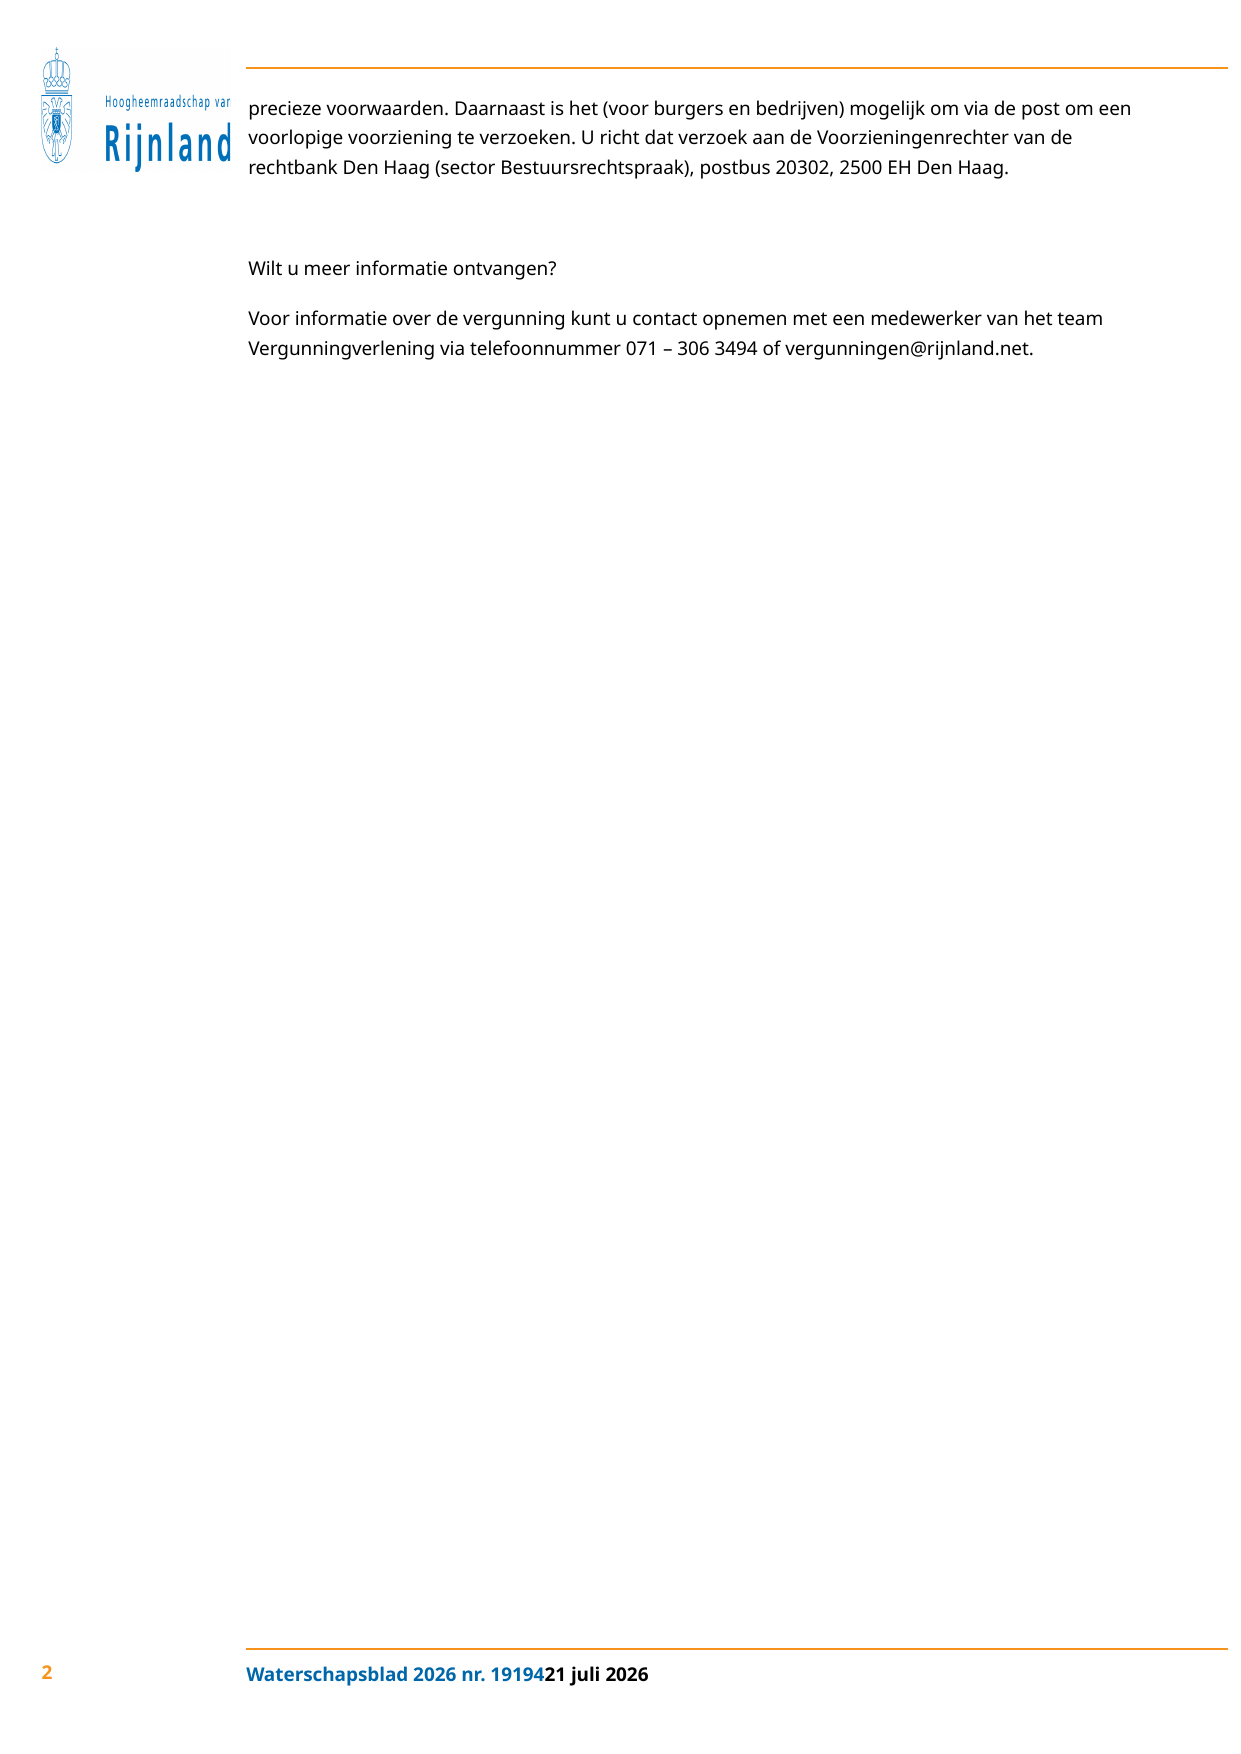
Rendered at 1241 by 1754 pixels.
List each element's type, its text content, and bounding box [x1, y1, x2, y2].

text precieze voorwaarden. Daarnaast is het (voor burgers en bedrijven) mogelijk om via de post om een voorlopige voorziening te verzoeken. U richt dat verzoek aan de Voorzieningenrechter van de rechtbank Den Haag (sector Bestuursrechtspraak), postbus 20302, 2500 EH Den Haag. [248, 95, 1152, 180]
picture [41, 47, 231, 172]
text Wilt u meer informatie ontvangen? [248, 255, 1152, 281]
text Voor informatie over de vergunning kunt u contact opnemen met een medewerker van het team Vergunningverlening via telefoonnummer 071 – 306 3494 of vergunningen@rijnland.net. [248, 305, 1152, 361]
